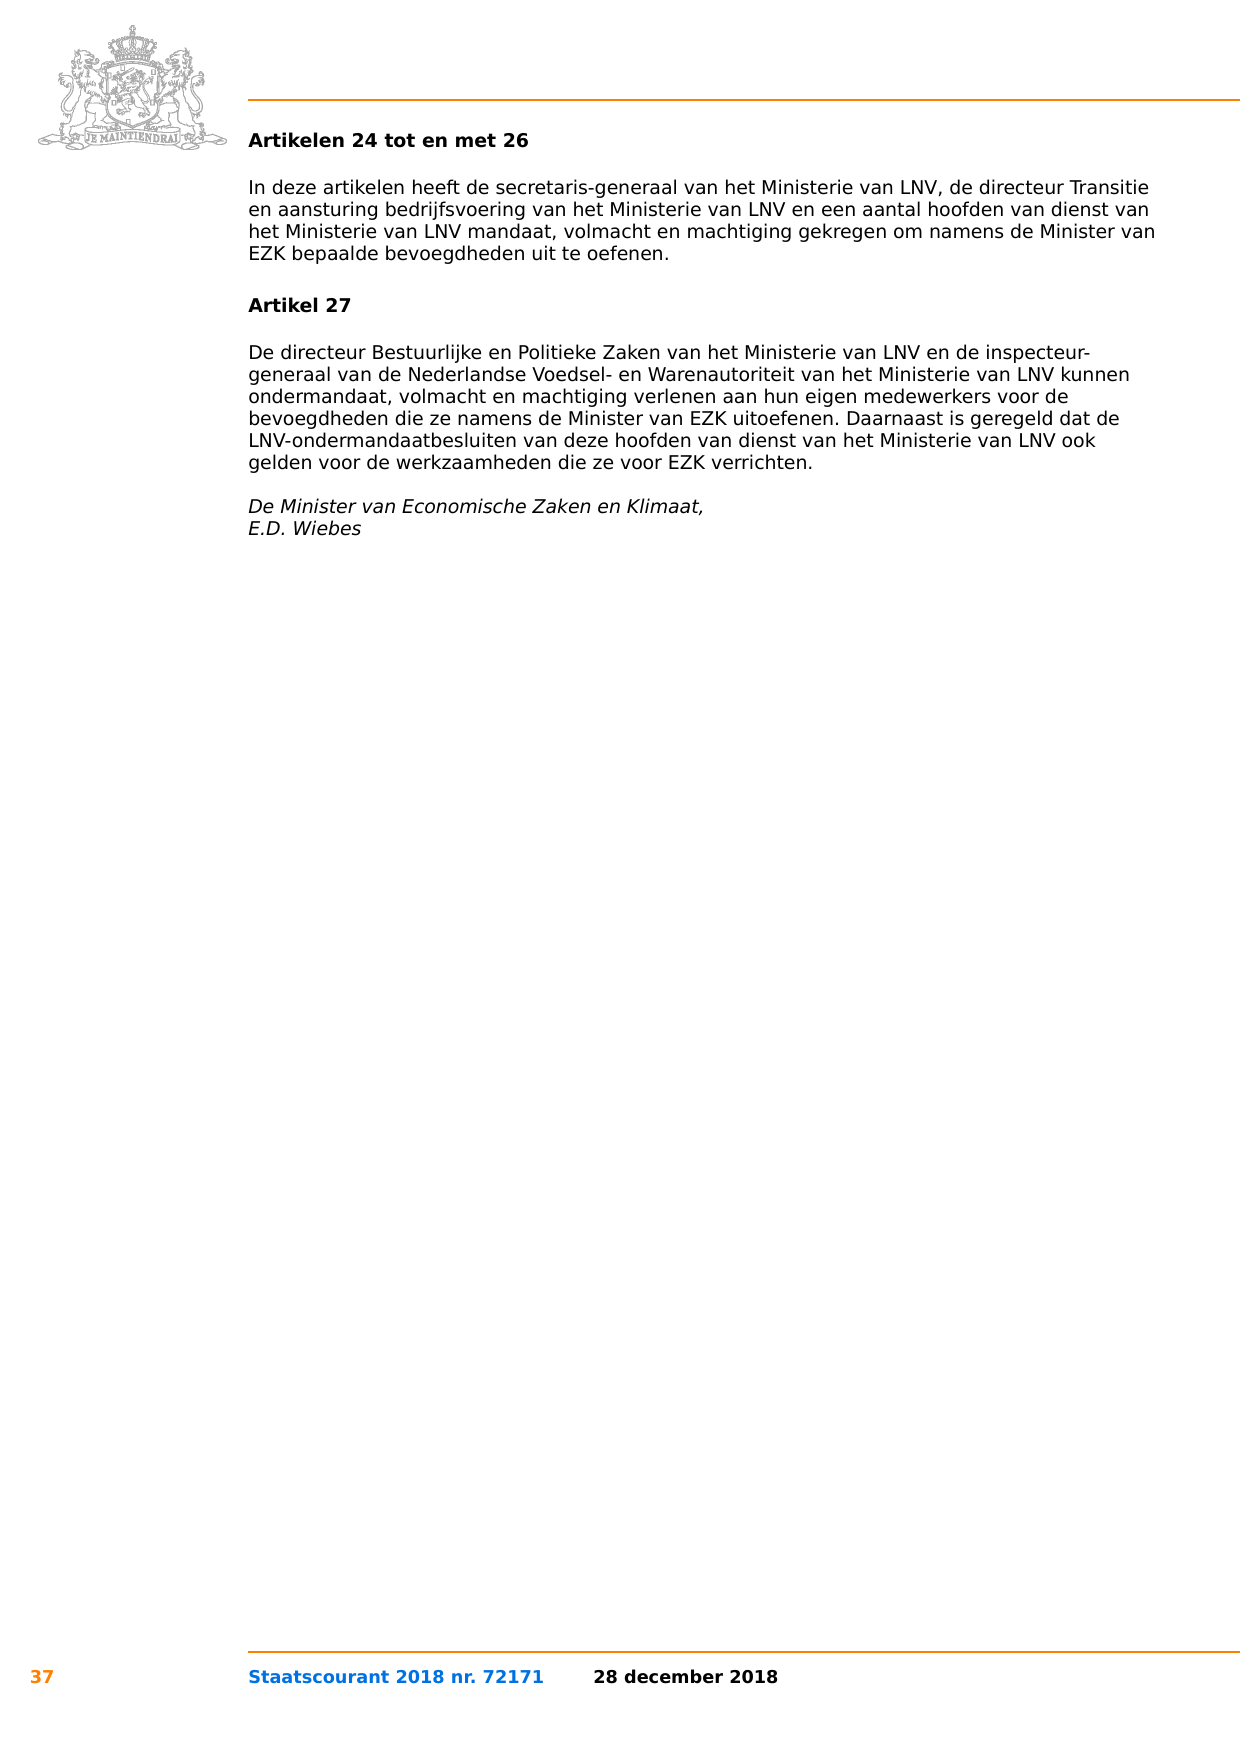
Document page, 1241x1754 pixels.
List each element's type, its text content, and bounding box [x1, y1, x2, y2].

picture [38, 25, 227, 150]
subtitle Artikel 27 [248, 295, 1163, 317]
subtitle Artikelen 24 tot en met 26 [248, 130, 1163, 152]
text De directeur Bestuurlijke en Politieke Zaken van het Ministerie van LNV en de inspecteur-generaal van de Nederlandse Voedsel- en Warenautoriteit van het Ministerie van LNV kunnen ondermandaat, volmacht en machtiging verlenen aan hun eigen medewerkers voor de bevoegdheden die ze namens de Minister van EZK uitoefenen. Daarnaast is geregeld dat de LNV-ondermandaatbesluiten van deze hoofden van dienst van het Ministerie van LNV ook gelden voor de werkzaamheden die ze voor EZK verrichten. [248, 342, 1163, 474]
text De Minister van Economische Zaken en Klimaat, E.D. Wiebes [248, 496, 1163, 539]
text In deze artikelen heeft de secretaris-generaal van het Ministerie van LNV, de directeur Transitie en aansturing bedrijfsvoering van het Ministerie van LNV en een aantal hoofden van dienst van het Ministerie van LNV mandaat, volmacht en machtiging gekregen om namens de Minister van EZK bepaalde bevoegdheden uit te oefenen. [248, 177, 1163, 265]
